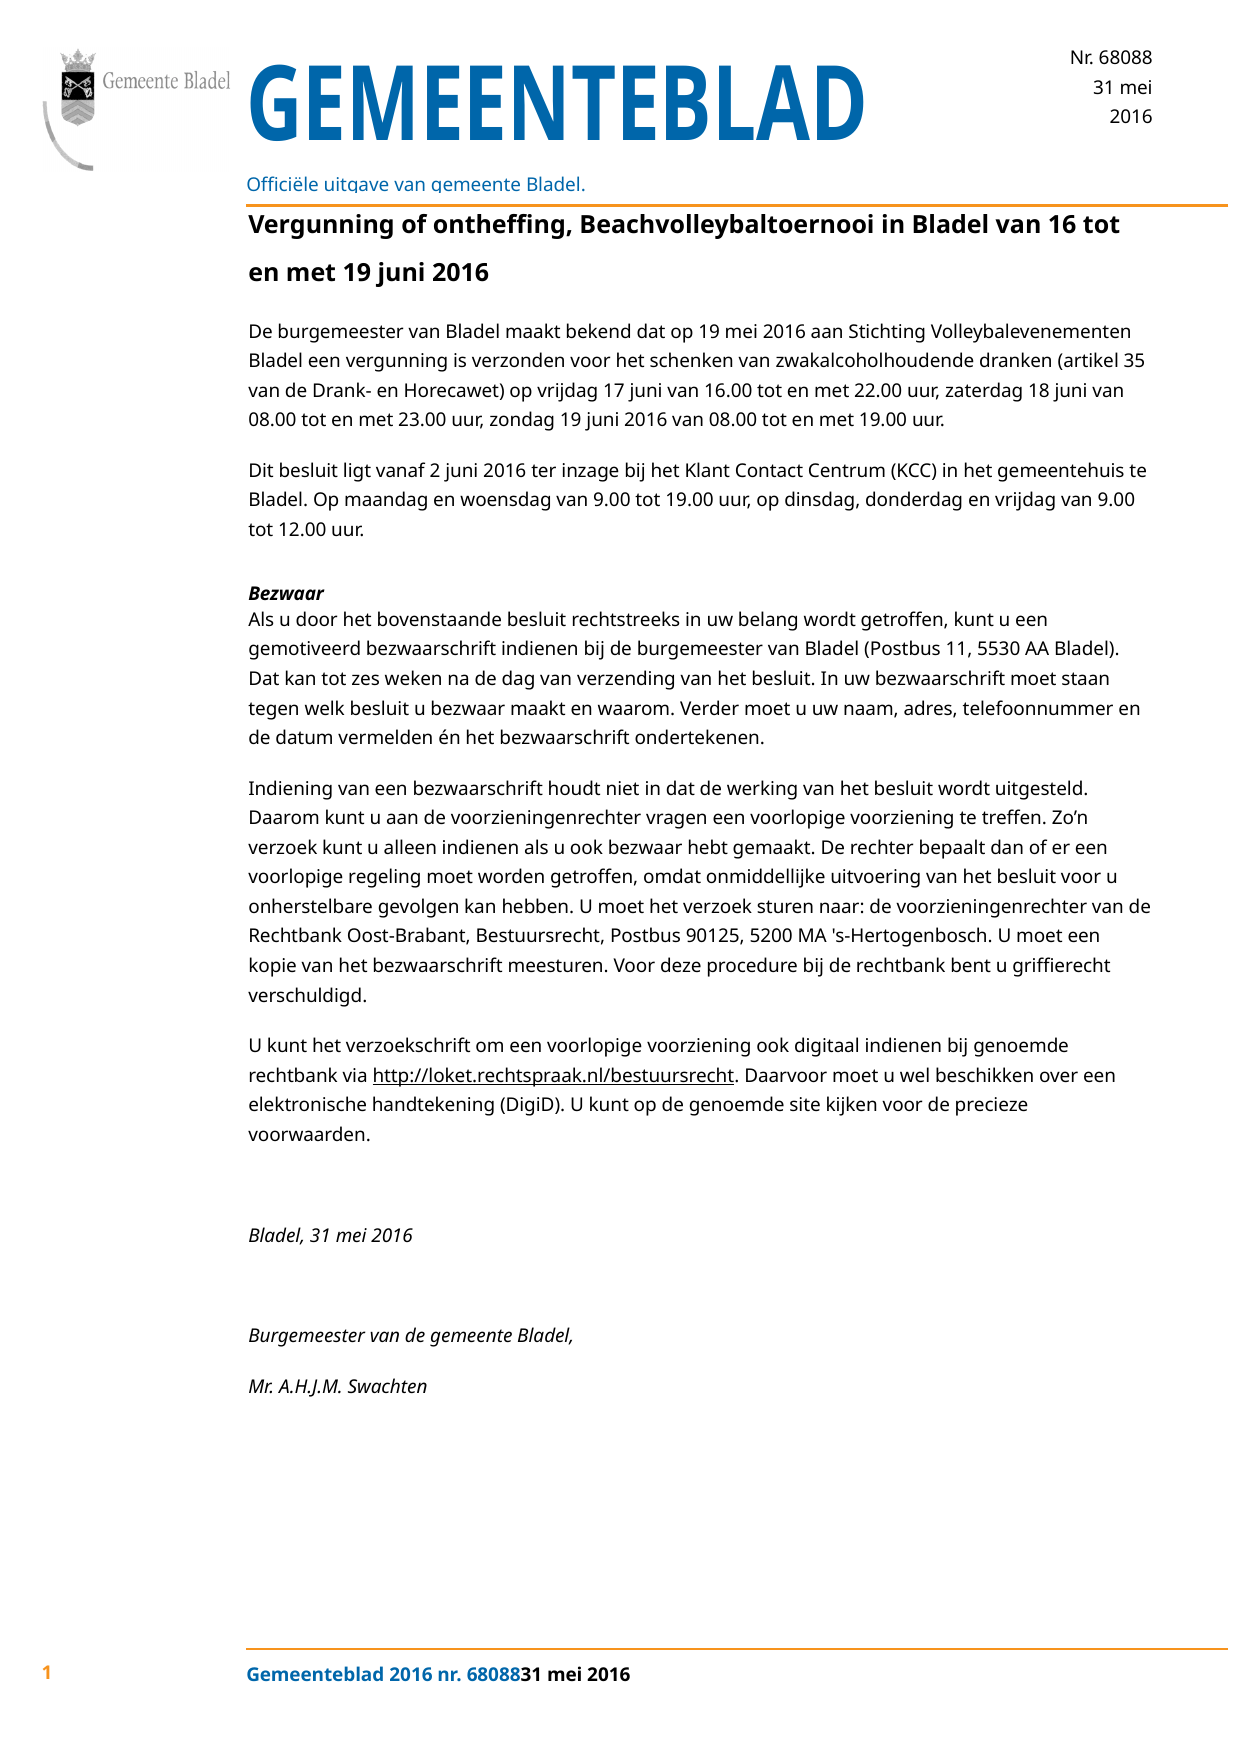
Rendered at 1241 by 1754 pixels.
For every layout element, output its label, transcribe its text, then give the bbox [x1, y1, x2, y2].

text Indiening van een bezwaarschrift houdt niet in dat de werking van het besluit wordt uitgesteld. Daarom kunt u aan de voorzieningenrechter vragen een voorlopige voorziening te treffen. Zo’n verzoek kunt u alleen indienen als u ook bezwaar hebt gemaakt. De rechter bepaalt dan of er een voorlopige regeling moet worden getroffen, omdat onmiddellijke uitvoering van het besluit voor u onherstelbare gevolgen kan hebben. U moet het verzoek sturen naar: de voorzieningenrechter van de Rechtbank Oost-Brabant, Bestuursrecht, Postbus 90125, 5200 MA 's-Hertogenbosch. U moet een kopie van het bezwaarschrift meesturen. Voor deze procedure bij de rechtbank bent u griffierecht verschuldigd. [248, 775, 1152, 1007]
text Vergunning of ontheffing, Beachvolleybaltoernooi in Bladel van 16 tot en met 19 juni 2016 [248, 207, 1152, 288]
text De burgemeester van Bladel maakt bekend dat op 19 mei 2016 aan Stichting Volleybalevenementen Bladel een vergunning is verzonden voor het schenken van zwakalcoholhoudende dranken (artikel 35 van de Drank- en Horecawet) op vrijdag 17 juni van 16.00 tot en met 22.00 uur, zaterdag 18 juni van 08.00 tot en met 23.00 uur, zondag 19 juni 2016 van 08.00 tot en met 19.00 uur. [248, 318, 1152, 432]
text Dit besluit ligt vanaf 2 juni 2016 ter inzage bij het Klant Contact Centrum (KCC) in het gemeentehuis te Bladel. Op maandag en woensdag van 9.00 tot 19.00 uur, op dinsdag, donderdag en vrijdag van 9.00 tot 12.00 uur. [248, 457, 1152, 542]
text Mr. A.H.J.M. Swachten [248, 1373, 1152, 1399]
text Als u door het bovenstaande besluit rechtstreeks in uw belang wordt getroffen, kunt u een gemotiveerd bezwaarschrift indienen bij de burgemeester van Bladel (Postbus 11, 5530 AA Bladel). Dat kan tot zes weken na de dag van verzending van het besluit. In uw bezwaarschrift moet staan tegen welk besluit u bezwaar maakt en waarom. Verder moet u uw naam, adres, telefoonnummer en de datum vermelden én het bezwaarschrift ondertekenen. [248, 606, 1152, 750]
picture [41, 47, 231, 172]
text Burgemeester van de gemeente Bladel, [248, 1323, 1152, 1348]
text Bladel, 31 mei 2016 [248, 1222, 1152, 1247]
text U kunt het verzoekschrift om een voorlopige voorziening ook digitaal indienen bij genoemde rechtbank via http://loket.rechtspraak.nl/bestuursrecht. Daarvoor moet u wel beschikken over een elektronische handtekening (DigiD). U kunt op de genoemde site kijken voor de precieze voorwaarden. [248, 1032, 1152, 1147]
text Bezwaar [248, 580, 1152, 606]
